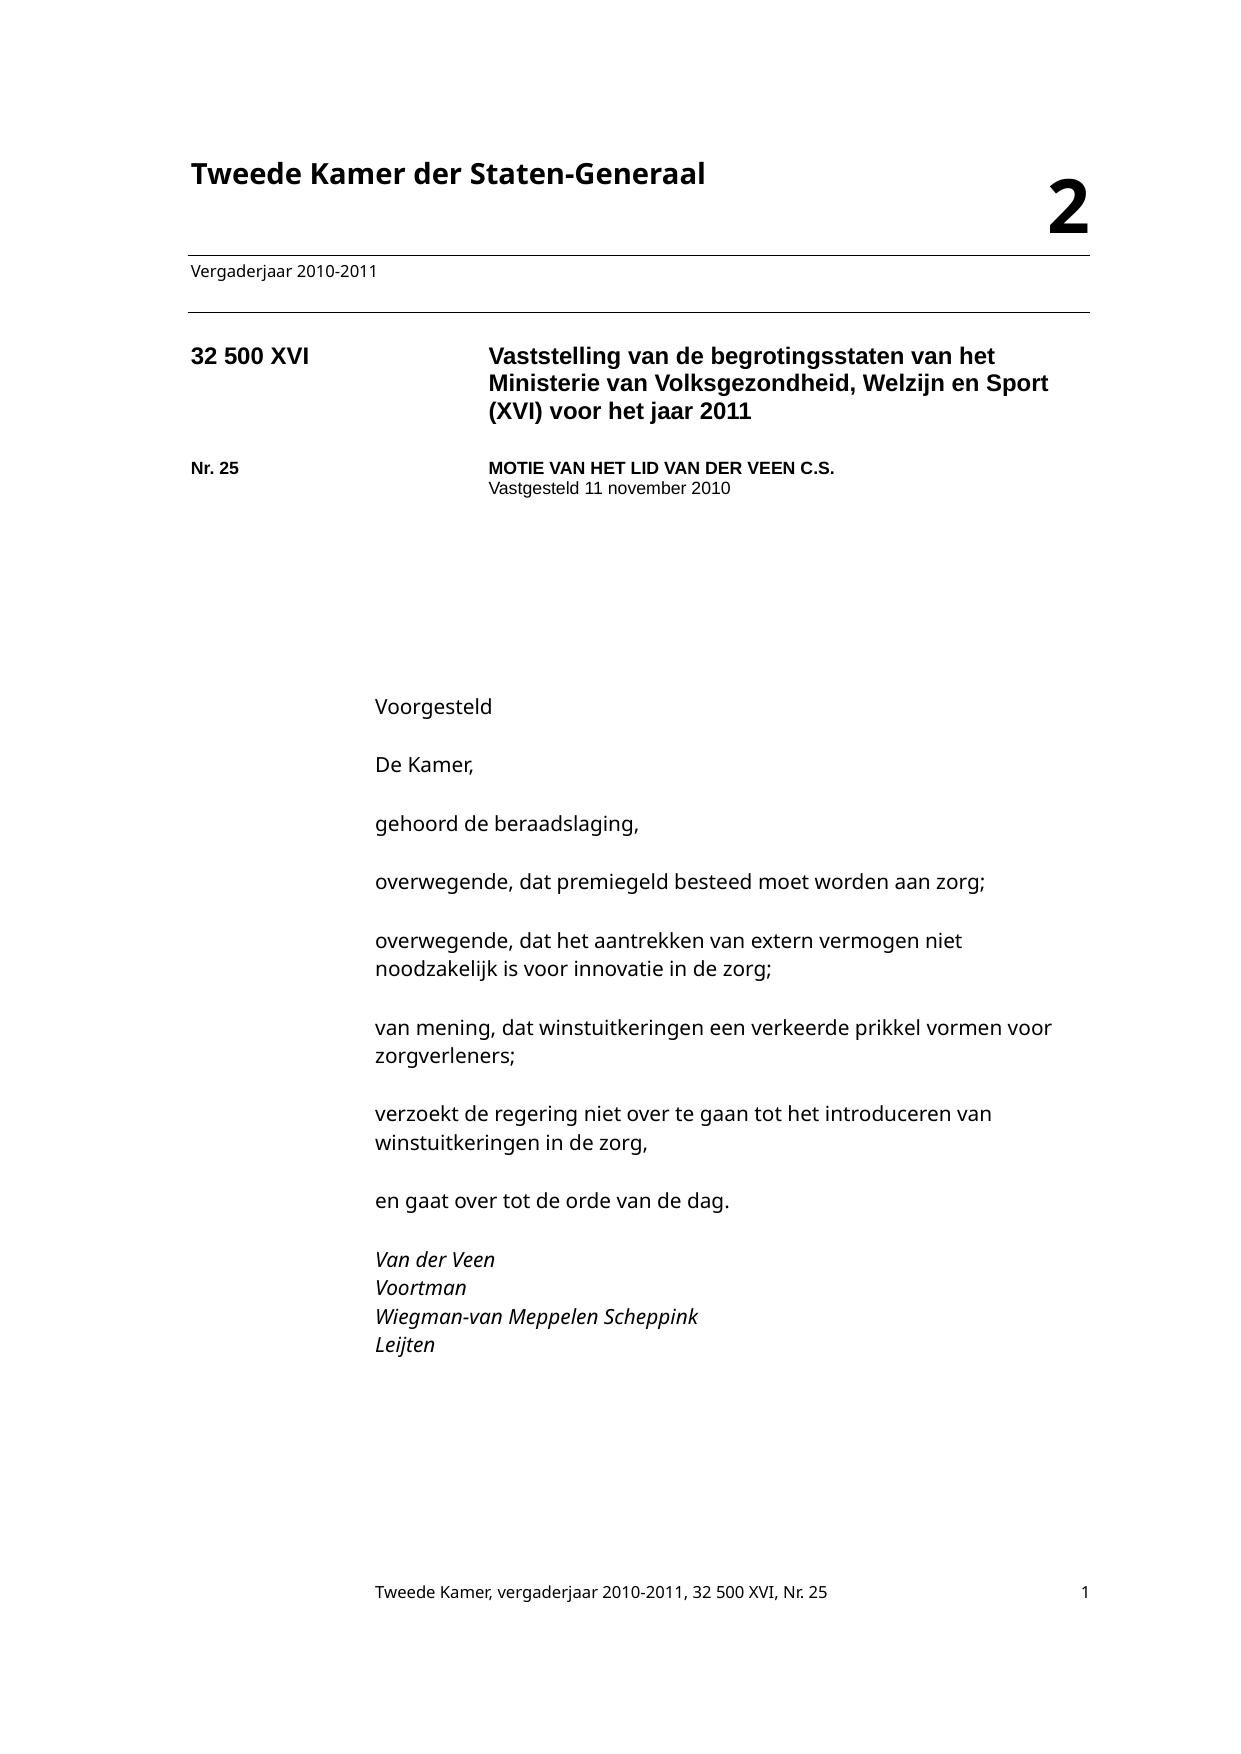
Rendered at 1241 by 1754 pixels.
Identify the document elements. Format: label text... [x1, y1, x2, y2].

table_cell Vaststelling van de begrotingsstaten van het Ministerie van Volksgezondheid, Welzijn en Sport (XVI) voor het jaar 2011 [485, 339, 1090, 454]
text Voorgesteld [375, 692, 1090, 721]
text Leijten [375, 1330, 1090, 1359]
table_cell MOTIE VAN HET LID VAN DER VEEN C.S. Vastgesteld 11 november 2010 [485, 455, 1090, 573]
table_header Tweede Kamer der Staten-Generaal [188, 150, 909, 255]
text van mening, dat winstuitkeringen een verkeerde prikkel vormen voor zorgverleners; [375, 1013, 1090, 1069]
table_cell [485, 313, 1090, 339]
text gehoord de beraadslaging, [375, 809, 1090, 837]
text overwegende, dat het aantrekken van extern vermogen niet noodzakelijk is voor innovatie in de zorg; [375, 926, 1090, 983]
table_cell Nr. 25 [188, 455, 485, 573]
table_cell [188, 313, 485, 339]
table_cell 32 500 XVI [188, 339, 485, 454]
table_header 2 [910, 150, 1090, 255]
table_cell [485, 256, 1090, 312]
text verzoekt de regering niet over te gaan tot het introduceren van winstuitkeringen in de zorg, [375, 1099, 1090, 1156]
text Van der Veen [375, 1245, 1090, 1273]
text overwegende, dat premiegeld besteed moet worden aan zorg; [375, 867, 1090, 896]
table_cell Vergaderjaar 2010-2011 [188, 256, 485, 312]
text Voortman [375, 1273, 1090, 1302]
text Wiegman-van Meppelen Scheppink [375, 1302, 1090, 1330]
text De Kamer, [375, 751, 1090, 779]
text en gaat over tot de orde van de dag. [375, 1186, 1090, 1215]
